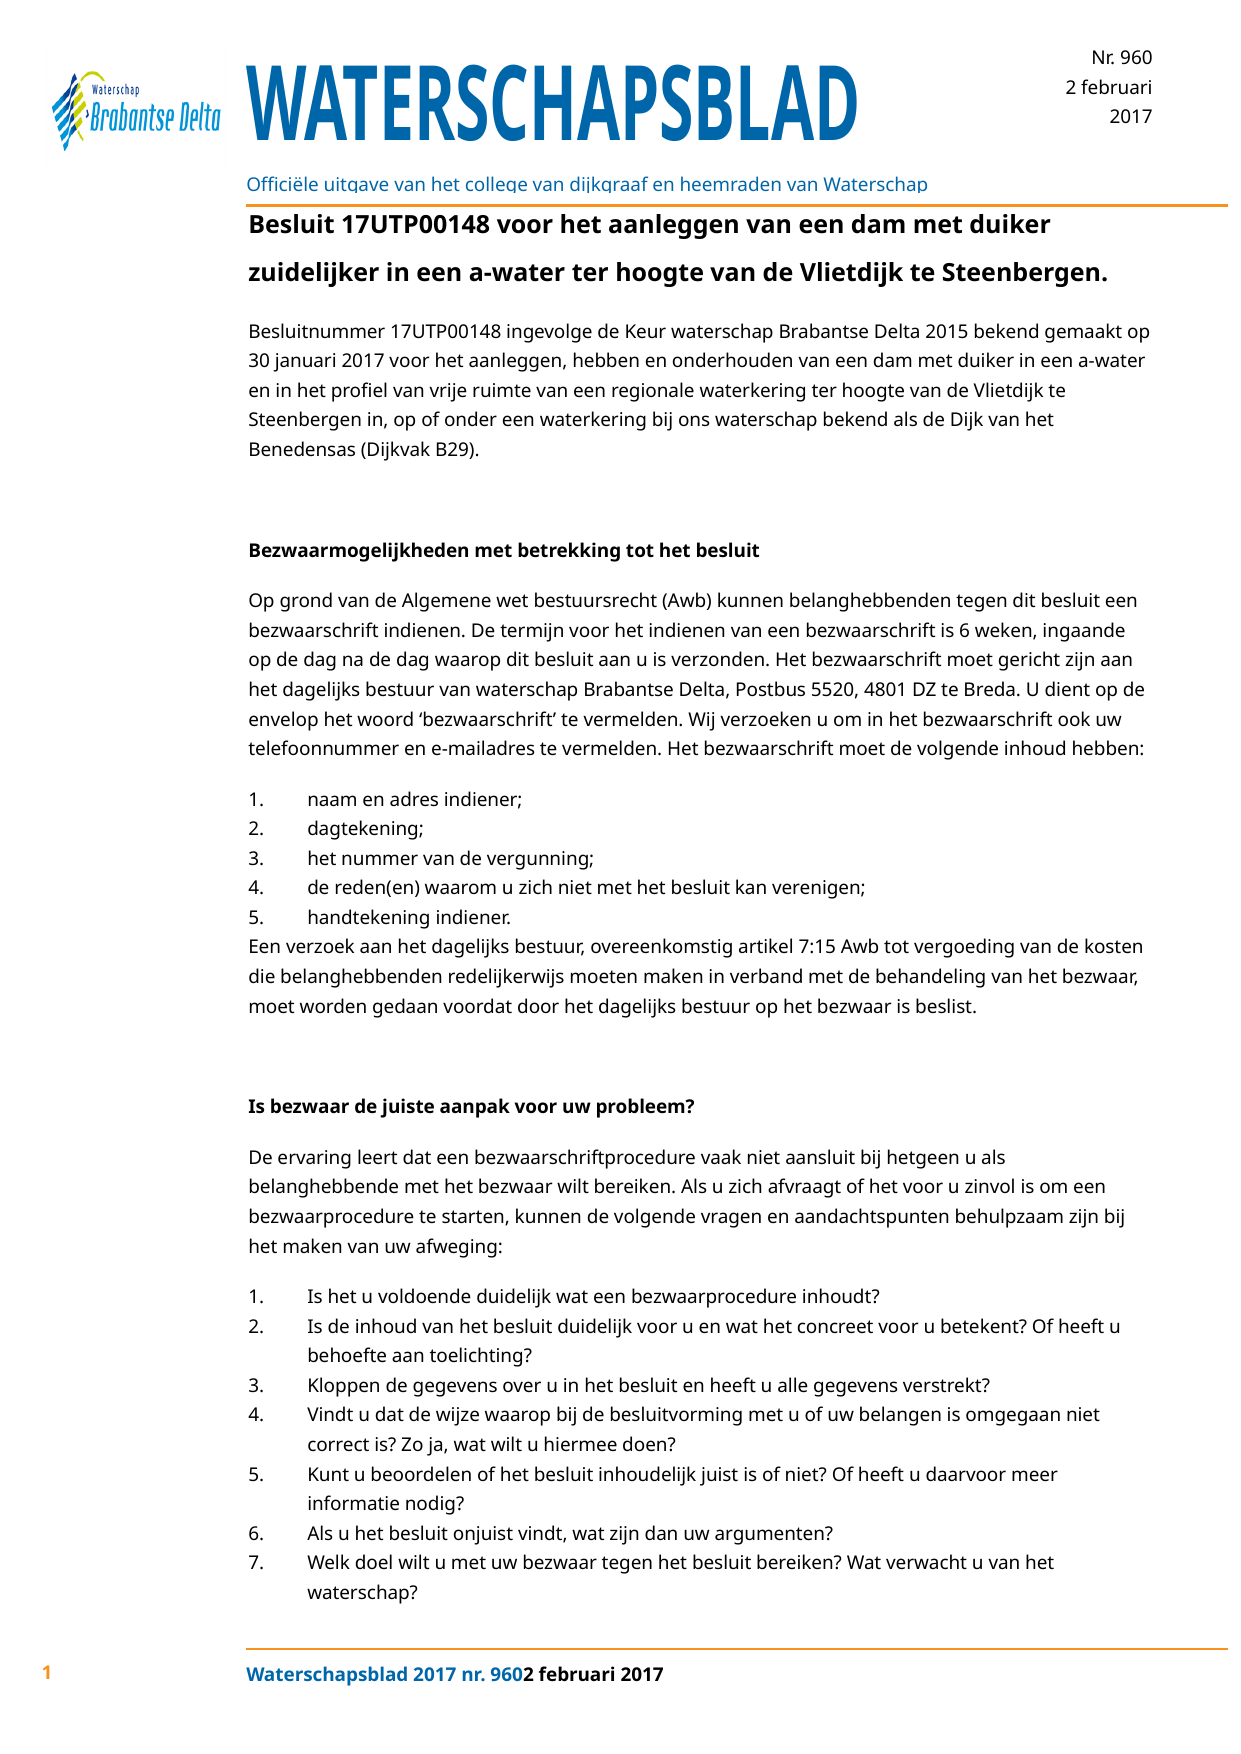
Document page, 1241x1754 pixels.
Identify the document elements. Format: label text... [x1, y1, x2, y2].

list Is het u voldoende duidelijk wat een bezwaarprocedure inhoudt? [248, 1283, 1152, 1309]
picture [41, 47, 231, 172]
list Als u het besluit onjuist vindt, wat zijn dan uw argumenten? [248, 1520, 1152, 1546]
list Is de inhoud van het besluit duidelijk voor u en wat het concreet voor u betekent? Of heeft u behoefte aan toelichting? [248, 1313, 1152, 1368]
text Besluitnummer 17UTP00148 ingevolge de Keur waterschap Brabantse Delta 2015 bekend gemaakt op 30 januari 2017 voor het aanleggen, hebben en onderhouden van een dam met duiker in een a-water en in het profiel van vrije ruimte van een regionale waterkering ter hoogte van de Vlietdijk te Steenbergen in, op of onder een waterkering bij ons waterschap bekend als de Dijk van het Benedensas (Dijkvak B29). [248, 318, 1152, 462]
list Kunt u beoordelen of het besluit inhoudelijk juist is of niet? Of heeft u daarvoor meer informatie nodig? [248, 1461, 1152, 1516]
list het nummer van de vergunning; [248, 845, 1152, 871]
text Bezwaarmogelijkheden met betrekking tot het besluit [248, 537, 1152, 563]
text Is bezwaar de juiste aanpak voor uw probleem? [248, 1094, 1152, 1119]
text Een verzoek aan het dagelijks bestuur, overeenkomstig artikel 7:15 Awb tot vergoeding van de kosten die belanghebbenden redelijkerwijs moeten maken in verband met de behandeling van het bezwaar, moet worden gedaan voordat door het dagelijks bestuur op het bezwaar is beslist. [248, 934, 1152, 1019]
list Welk doel wilt u met uw bezwaar tegen het besluit bereiken? Wat verwacht u van het waterschap? [248, 1549, 1152, 1605]
list handtekening indiener. [248, 904, 1152, 930]
text Op grond van de Algemene wet bestuursrecht (Awb) kunnen belanghebbenden tegen dit besluit een bezwaarschrift indienen. De termijn voor het indienen van een bezwaarschrift is 6 weken, ingaande op de dag na de dag waarop dit besluit aan u is verzonden. Het bezwaarschrift moet gericht zijn aan het dagelijks bestuur van waterschap Brabantse Delta, Postbus 5520, 4801 DZ te Breda. U dient op de envelop het woord ‘bezwaarschrift’ te vermelden. Wij verzoeken u om in het bezwaarschrift ook uw telefoonnummer en e‑mailadres te vermelden. Het bezwaarschrift moet de volgende inhoud hebben: [248, 587, 1152, 761]
list de reden(en) waarom u zich niet met het besluit kan verenigen; [248, 874, 1152, 900]
text Besluit 17UTP00148 voor het aanleggen van een dam met duiker zuidelijker in een a-water ter hoogte van de Vlietdijk te Steenbergen. [248, 207, 1152, 288]
list dagtekening; [248, 815, 1152, 841]
text De ervaring leert dat een bezwaarschriftprocedure vaak niet aansluit bij hetgeen u als belanghebbende met het bezwaar wilt bereiken. Als u zich afvraagt of het voor u zinvol is om een bezwaarprocedure te starten, kunnen de volgende vragen en aandachtspunten behulpzaam zijn bij het maken van uw afweging: [248, 1144, 1152, 1259]
list Vindt u dat de wijze waarop bij de besluitvorming met u of uw belangen is omgegaan niet correct is? Zo ja, wat wilt u hiermee doen? [248, 1402, 1152, 1457]
list naam en adres indiener; [248, 786, 1152, 812]
list Kloppen de gegevens over u in het besluit en heeft u alle gegevens verstrekt? [248, 1372, 1152, 1398]
